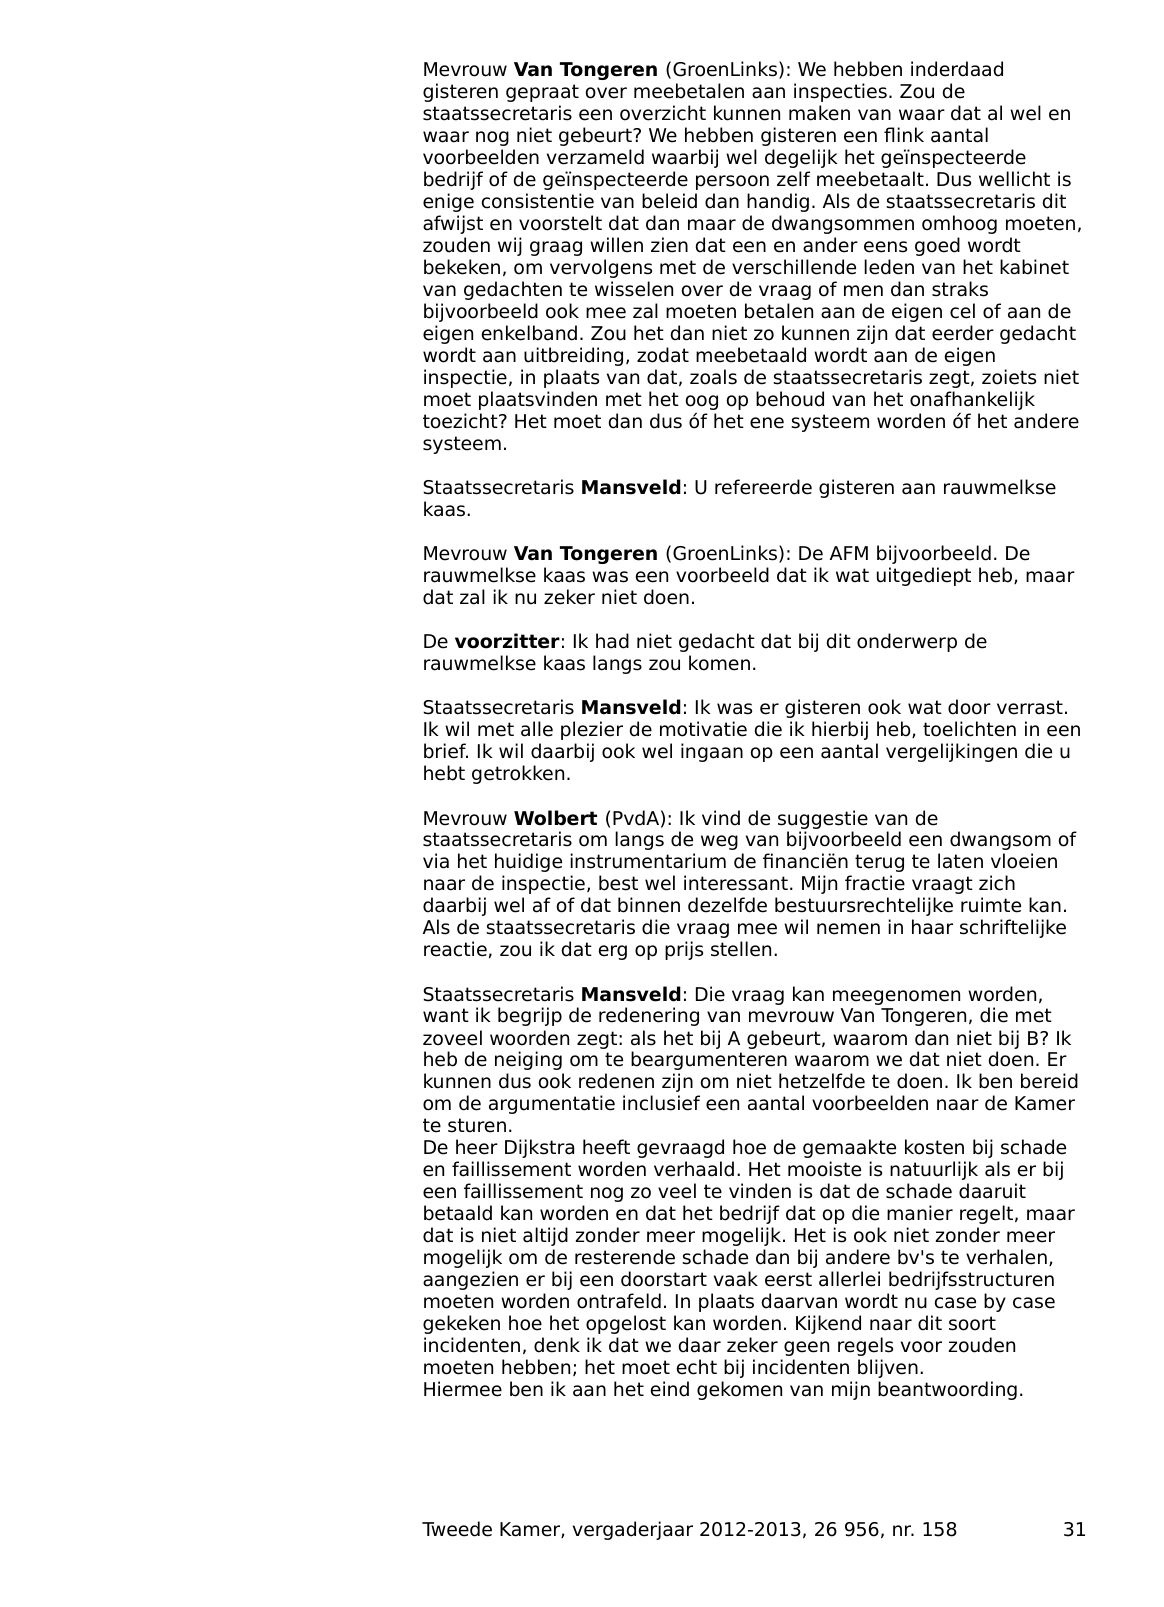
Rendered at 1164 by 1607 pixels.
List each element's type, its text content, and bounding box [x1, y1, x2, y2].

text Staatssecretaris Mansveld: Ik was er gisteren ook wat door verrast. Ik wil met alle plezier de motivatie die ik hierbij heb, toelichten in een brief. Ik wil daarbij ook wel ingaan op een aantal vergelijkingen die u hebt getrokken. [422, 697, 1087, 785]
text Mevrouw Van Tongeren (GroenLinks): De AFM bijvoorbeeld. De rauwmelkse kaas was een voorbeeld dat ik wat uitgediept heb, maar dat zal ik nu zeker niet doen. [422, 543, 1087, 609]
text Staatssecretaris Mansveld: Die vraag kan meegenomen worden, want ik begrijp de redenering van mevrouw Van Tongeren, die met zoveel woorden zegt: als het bij A gebeurt, waarom dan niet bij B? Ik heb de neiging om te beargumenteren waarom we dat niet doen. Er kunnen dus ook redenen zijn om niet hetzelfde te doen. Ik ben bereid om de argumentatie inclusief een aantal voorbeelden naar de Kamer te sturen. [422, 983, 1087, 1137]
text Mevrouw Van Tongeren (GroenLinks): We hebben inderdaad gisteren gepraat over meebetalen aan inspecties. Zou de staatssecretaris een overzicht kunnen maken van waar dat al wel en waar nog niet gebeurt? We hebben gisteren een flink aantal voorbeelden verzameld waarbij wel degelijk het geïnspecteerde bedrijf of de geïnspecteerde persoon zelf meebetaalt. Dus wellicht is enige consistentie van beleid dan handig. Als de staatssecretaris dit afwijst en voorstelt dat dan maar de dwangsommen omhoog moeten, zouden wij graag willen zien dat een en ander eens goed wordt bekeken, om vervolgens met de verschillende leden van het kabinet van gedachten te wisselen over de vraag of men dan straks bijvoorbeeld ook mee zal moeten betalen aan de eigen cel of aan de eigen enkelband. Zou het dan niet zo kunnen zijn dat eerder gedacht wordt aan uitbreiding, zodat meebetaald wordt aan de eigen inspectie, in plaats van dat, zoals de staatssecretaris zegt, zoiets niet moet plaatsvinden met het oog op behoud van het onafhankelijk toezicht? Het moet dan dus óf het ene systeem worden óf het andere systeem. [422, 59, 1087, 455]
text Staatssecretaris Mansveld: U refereerde gisteren aan rauwmelkse kaas. [422, 477, 1087, 521]
text Hiermee ben ik aan het eind gekomen van mijn beantwoording. [422, 1379, 1087, 1401]
text De heer Dijkstra heeft gevraagd hoe de gemaakte kosten bij schade en faillissement worden verhaald. Het mooiste is natuurlijk als er bij een faillissement nog zo veel te vinden is dat de schade daaruit betaald kan worden en dat het bedrijf dat op die manier regelt, maar dat is niet altijd zonder meer mogelijk. Het is ook niet zonder meer mogelijk om de resterende schade dan bij andere bv's te verhalen, aangezien er bij een doorstart vaak eerst allerlei bedrijfsstructuren moeten worden ontrafeld. In plaats daarvan wordt nu case by case gekeken hoe het opgelost kan worden. Kijkend naar dit soort incidenten, denk ik dat we daar zeker geen regels voor zouden moeten hebben; het moet echt bij incidenten blijven. [422, 1137, 1087, 1379]
text Mevrouw Wolbert (PvdA): Ik vind de suggestie van de staatssecretaris om langs de weg van bijvoorbeeld een dwangsom of via het huidige instrumentarium de financiën terug te laten vloeien naar de inspectie, best wel interessant. Mijn fractie vraagt zich daarbij wel af of dat binnen dezelfde bestuursrechtelijke ruimte kan. Als de staatssecretaris die vraag mee wil nemen in haar schriftelijke reactie, zou ik dat erg op prijs stellen. [422, 807, 1087, 961]
text De voorzitter: Ik had niet gedacht dat bij dit onderwerp de rauwmelkse kaas langs zou komen. [422, 631, 1087, 675]
